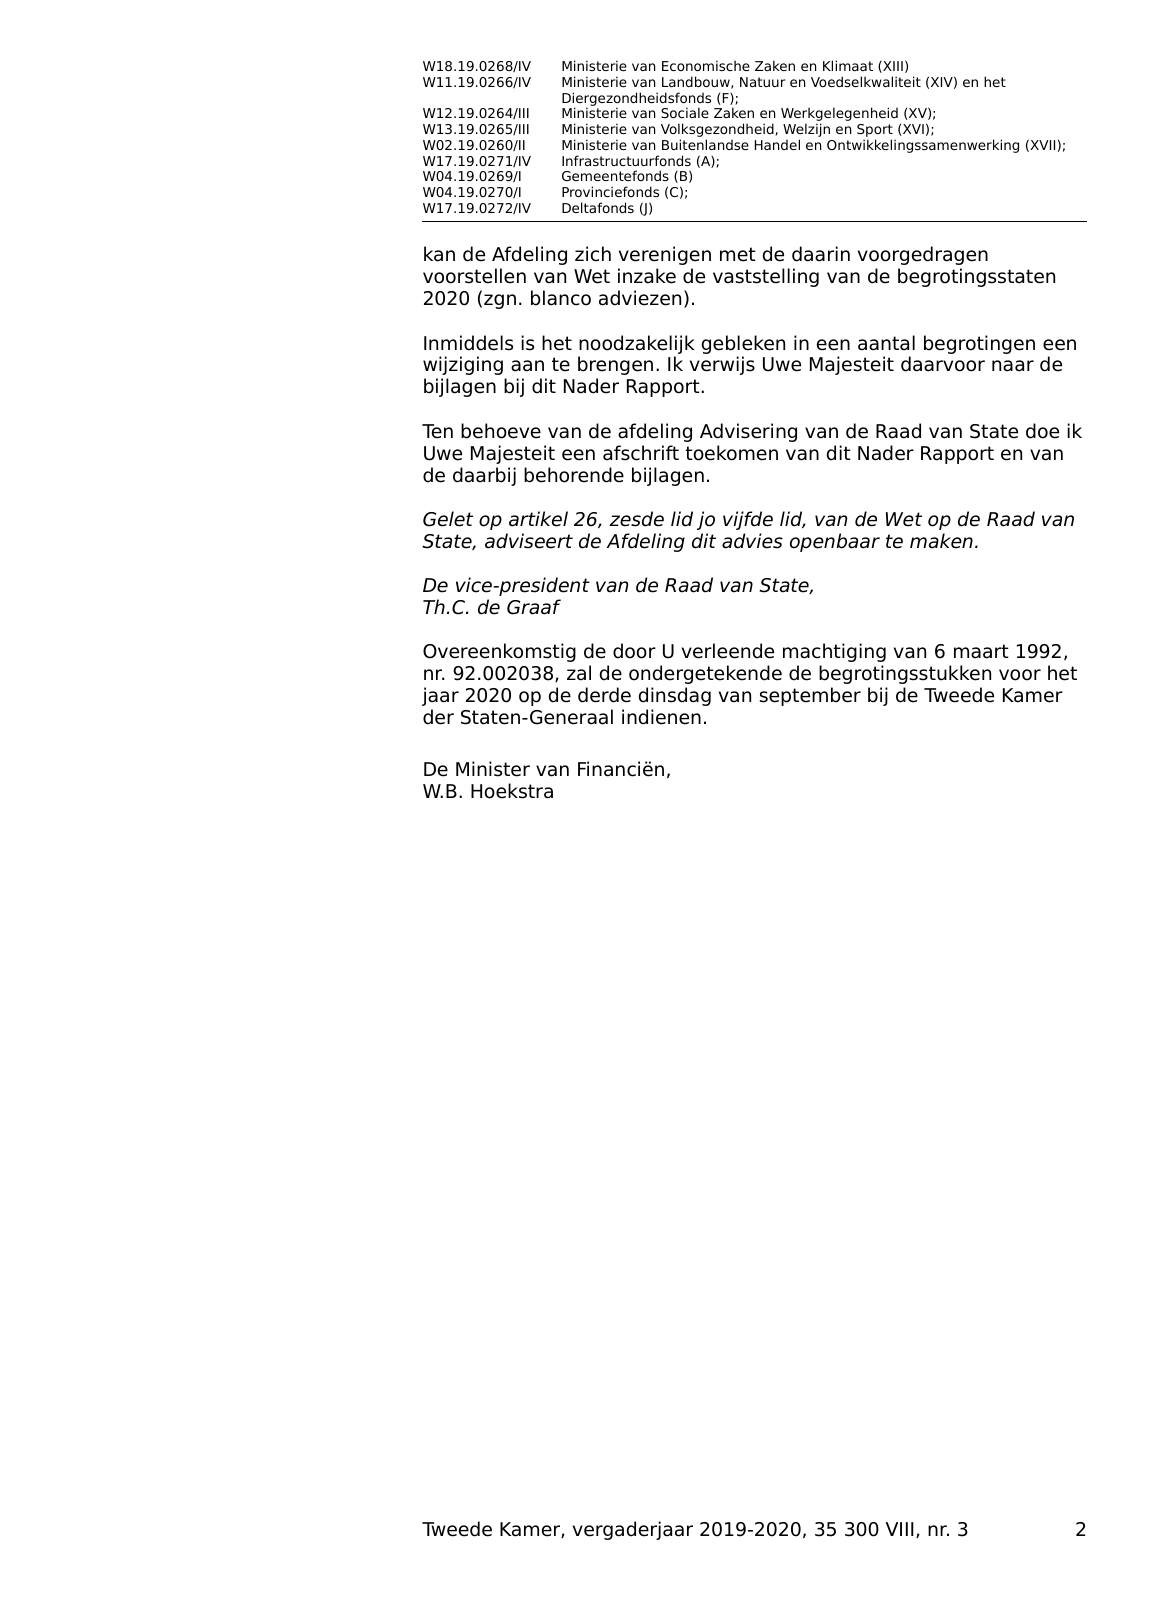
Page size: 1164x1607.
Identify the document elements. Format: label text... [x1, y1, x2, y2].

table_cell W13.19.0265/III [422, 122, 555, 138]
table_cell Gemeentefonds (B) [555, 169, 1087, 185]
table_cell W02.19.0260/II [422, 138, 555, 153]
table_cell W04.19.0270/I [422, 185, 555, 201]
table_cell W11.19.0266/IV [422, 75, 555, 106]
text Inmiddels is het noodzakelijk gebleken in een aantal begrotingen een wijziging aan te brengen. Ik verwijs Uwe Majesteit daarvoor naar de bijlagen bij dit Nader Rapport. [422, 332, 1087, 398]
table_cell Ministerie van Economische Zaken en Klimaat (XIII) [555, 59, 1087, 75]
text Ten behoeve van de afdeling Advisering van de Raad van State doe ik Uwe Majesteit een afschrift toekomen van dit Nader Rapport en van de daarbij behorende bijlagen. [422, 421, 1087, 486]
table_cell W12.19.0264/III [422, 106, 555, 122]
table_cell W17.19.0271/IV [422, 154, 555, 169]
table_cell W17.19.0272/IV [422, 201, 555, 221]
table_cell W18.19.0268/IV [422, 59, 555, 75]
table_cell Ministerie van Volksgezondheid, Welzijn en Sport (XVI); [555, 122, 1087, 138]
text Overeenkomstig de door U verleende machtiging van 6 maart 1992, nr. 92.002038, zal de ondergetekende de begrotingsstukken voor het jaar 2020 op de derde dinsdag van september bij de Tweede Kamer der Staten-Generaal indienen. [422, 641, 1087, 729]
table_cell Ministerie van Sociale Zaken en Werkgelegenheid (XV); [555, 106, 1087, 122]
table_cell W04.19.0269/I [422, 169, 555, 185]
text De Minister van Financiën, W.B. Hoekstra [422, 759, 1087, 803]
table_cell Ministerie van Landbouw, Natuur en Voedselkwaliteit (XIV) en het Diergezondheidsfonds (F); [555, 75, 1087, 106]
text kan de Afdeling zich verenigen met de daarin voorgedragen voorstellen van Wet inzake de vaststelling van de begrotingsstaten 2020 (zgn. blanco adviezen). [422, 244, 1087, 310]
table_cell Infrastructuurfonds (A); [555, 154, 1087, 169]
text Gelet op artikel 26, zesde lid jo vijfde lid, van de Wet op de Raad van State, adviseert de Afdeling dit advies openbaar te maken. [422, 509, 1087, 553]
table_cell Ministerie van Buitenlandse Handel en Ontwikkelingssamenwerking (XVII); [555, 138, 1087, 153]
text De vice-president van de Raad van State, [422, 575, 1087, 597]
table_cell Provinciefonds (C); [555, 185, 1087, 201]
table_cell Deltafonds (J) [555, 201, 1087, 221]
text Th.C. de Graaf [422, 597, 1087, 619]
